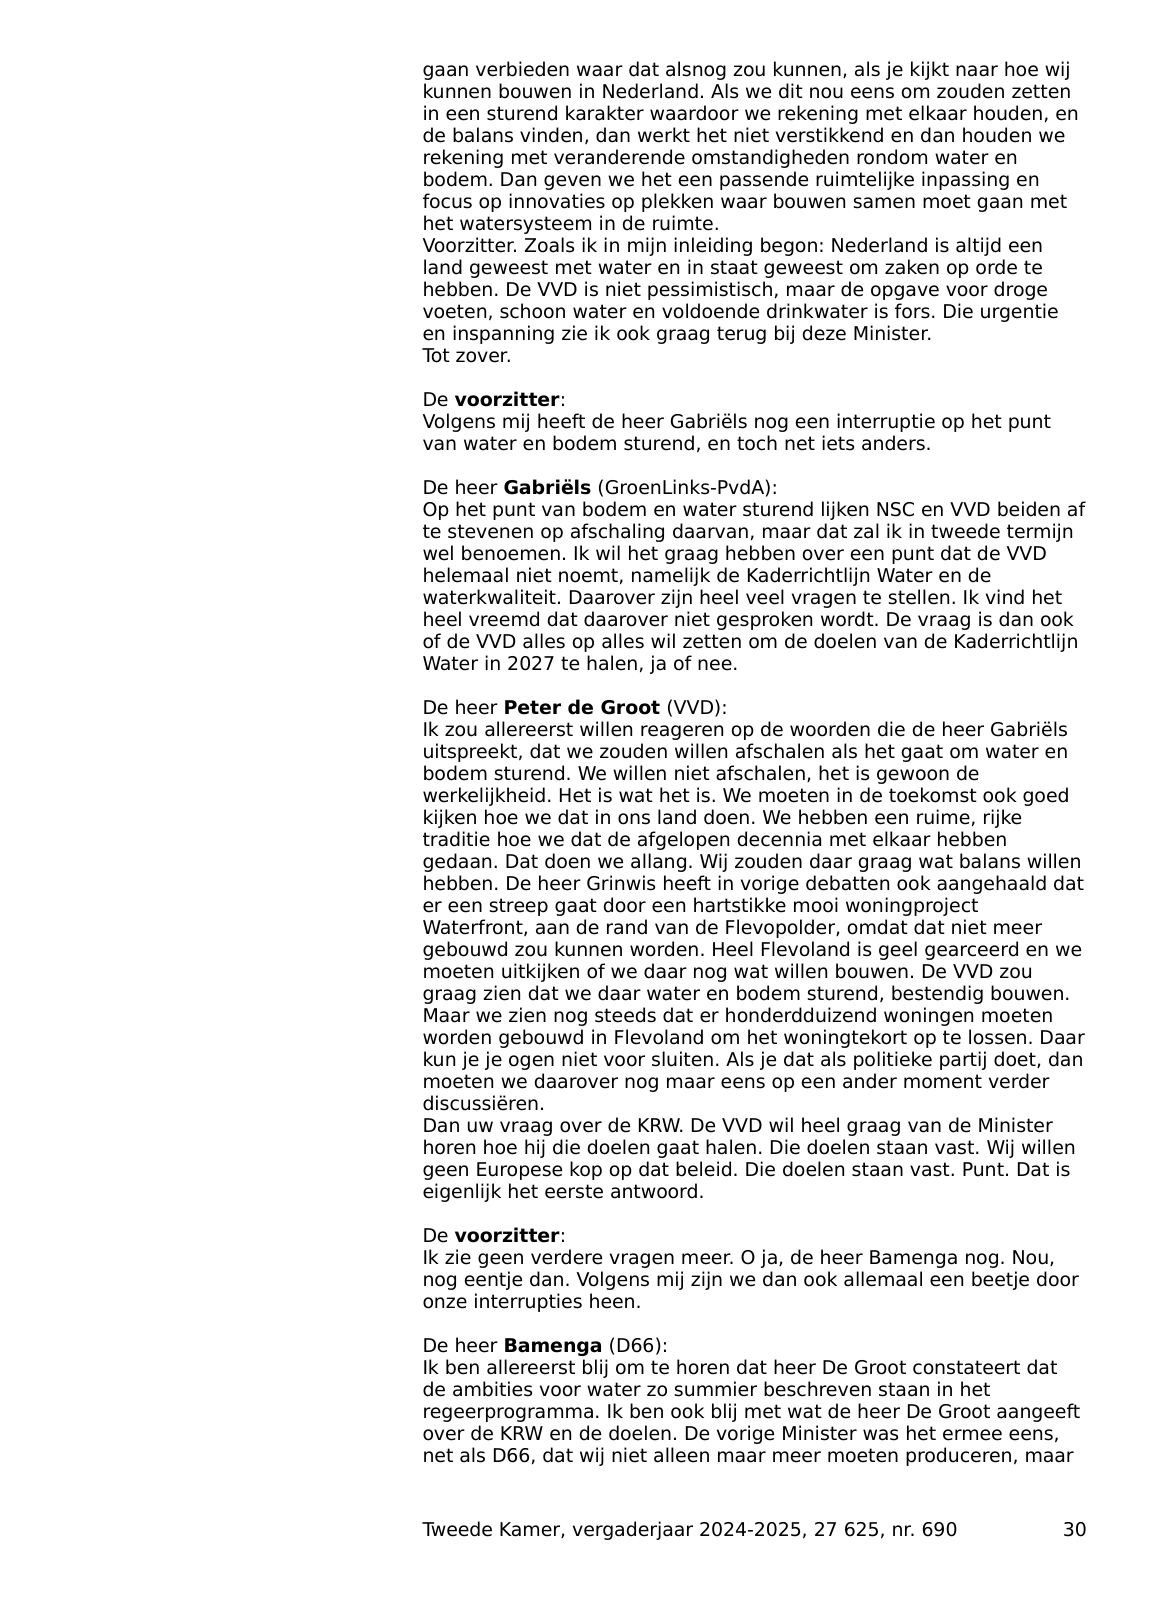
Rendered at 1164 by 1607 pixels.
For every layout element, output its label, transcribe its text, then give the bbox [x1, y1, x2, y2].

text Op het punt van bodem en water sturend lijken NSC en VVD beiden af te stevenen op afschaling daarvan, maar dat zal ik in tweede termijn wel benoemen. Ik wil het graag hebben over een punt dat de VVD helemaal niet noemt, namelijk de Kaderrichtlijn Water en de waterkwaliteit. Daarover zijn heel veel vragen te stellen. Ik vind het heel vreemd dat daarover niet gesproken wordt. De vraag is dan ook of de VVD alles op alles wil zetten om de doelen van de Kaderrichtlijn Water in 2027 te halen, ja of nee. [422, 499, 1087, 675]
text De voorzitter: [422, 389, 1087, 411]
text Ik zou allereerst willen reageren op de woorden die de heer Gabriëls uitspreekt, dat we zouden willen afschalen als het gaat om water en bodem sturend. We willen niet afschalen, het is gewoon de werkelijkheid. Het is wat het is. We moeten in de toekomst ook goed kijken hoe we dat in ons land doen. We hebben een ruime, rijke traditie hoe we dat de afgelopen decennia met elkaar hebben gedaan. Dat doen we allang. Wij zouden daar graag wat balans willen hebben. De heer Grinwis heeft in vorige debatten ook aangehaald dat er een streep gaat door een hartstikke mooi woningproject Waterfront, aan de rand van de Flevopolder, omdat dat niet meer gebouwd zou kunnen worden. Heel Flevoland is geel gearceerd en we moeten uitkijken of we daar nog wat willen bouwen. De VVD zou graag zien dat we daar water en bodem sturend, bestendig bouwen. Maar we zien nog steeds dat er honderdduizend woningen moeten worden gebouwd in Flevoland om het woningtekort op te lossen. Daar kun je je ogen niet voor sluiten. Als je dat als politieke partij doet, dan moeten we daarover nog maar eens op een ander moment verder discussiëren. [422, 719, 1087, 1115]
text Ik ben allereerst blij om te horen dat heer De Groot constateert dat de ambities voor water zo summier beschreven staan in het regeerprogramma. Ik ben ook blij met wat de heer De Groot aangeeft over de KRW en de doelen. De vorige Minister was het ermee eens, net als D66, dat wij niet alleen maar meer moeten produceren, maar [422, 1357, 1087, 1467]
text Voorzitter. Zoals ik in mijn inleiding begon: Nederland is altijd een land geweest met water en in staat geweest om zaken op orde te hebben. De VVD is niet pessimistisch, maar de opgave voor droge voeten, schoon water en voldoende drinkwater is fors. Die urgentie en inspanning zie ik ook graag terug bij deze Minister. [422, 235, 1087, 345]
text Tot zover. [422, 345, 1087, 367]
text gaan verbieden waar dat alsnog zou kunnen, als je kijkt naar hoe wij kunnen bouwen in Nederland. Als we dit nou eens om zouden zetten in een sturend karakter waardoor we rekening met elkaar houden, en de balans vinden, dan werkt het niet verstikkend en dan houden we rekening met veranderende omstandigheden rondom water en bodem. Dan geven we het een passende ruimtelijke inpassing en focus op innovaties op plekken waar bouwen samen moet gaan met het watersysteem in de ruimte. [422, 59, 1087, 235]
text De voorzitter: [422, 1225, 1087, 1247]
text De heer Gabriëls (GroenLinks-PvdA): [422, 477, 1087, 499]
text Dan uw vraag over de KRW. De VVD wil heel graag van de Minister horen hoe hij die doelen gaat halen. Die doelen staan vast. Wij willen geen Europese kop op dat beleid. Die doelen staan vast. Punt. Dat is eigenlijk het eerste antwoord. [422, 1115, 1087, 1203]
text De heer Bamenga (D66): [422, 1335, 1087, 1357]
text Ik zie geen verdere vragen meer. O ja, de heer Bamenga nog. Nou, nog eentje dan. Volgens mij zijn we dan ook allemaal een beetje door onze interrupties heen. [422, 1247, 1087, 1313]
text Volgens mij heeft de heer Gabriëls nog een interruptie op het punt van water en bodem sturend, en toch net iets anders. [422, 411, 1087, 455]
text De heer Peter de Groot (VVD): [422, 697, 1087, 719]
